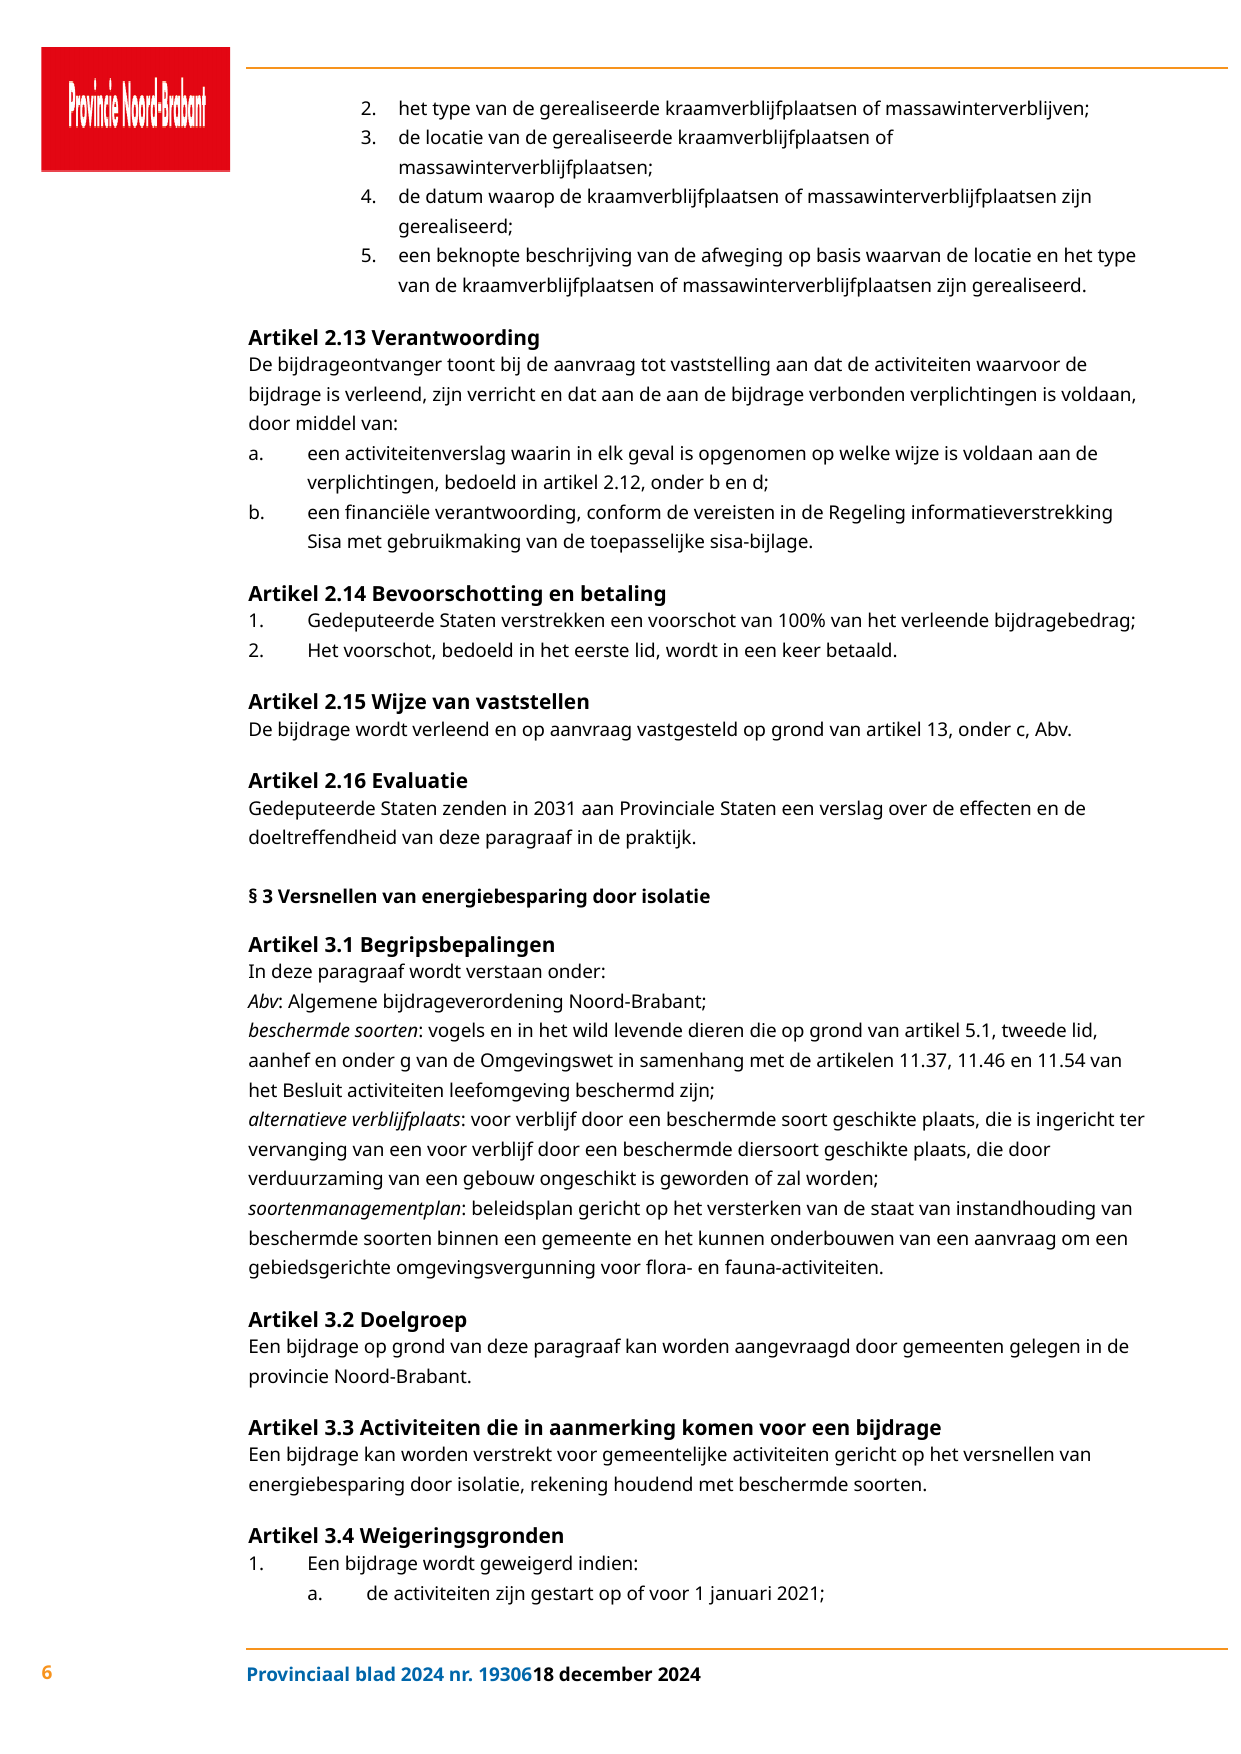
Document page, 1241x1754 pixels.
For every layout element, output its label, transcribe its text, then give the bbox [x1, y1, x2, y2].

text Artikel 2.15 Wijze van vaststellen [248, 687, 1152, 716]
text De bijdrageontvanger toont bij de aanvraag tot vaststelling aan dat de activiteiten waarvoor de bijdrage is verleend, zijn verricht en dat aan de aan de bijdrage verbonden verplichtingen is voldaan, door middel van: [248, 351, 1152, 436]
text Artikel 3.3 Activiteiten die in aanmerking komen voor een bijdrage [248, 1413, 1152, 1442]
list een financiële verantwoording, conform de vereisten in de Regeling informatieverstrekking Sisa met gebruikmaking van de toepasselijke sisa-bijlage. [248, 499, 1152, 554]
text § 3 Versnellen van energiebesparing door isolatie [248, 883, 1152, 909]
text Gedeputeerde Staten zenden in 2031 aan Provinciale Staten een verslag over de effecten en de doeltreffendheid van deze paragraaf in de praktijk. [248, 795, 1152, 850]
text Een bijdrage kan worden verstrekt voor gemeentelijke activiteiten gericht op het versnellen van energiebesparing door isolatie, rekening houdend met beschermde soorten. [248, 1442, 1152, 1497]
text In deze paragraaf wordt verstaan onder: [248, 958, 1152, 984]
text Abv: Algemene bijdrageverordening Noord-Brabant; [248, 988, 1152, 1014]
list de locatie van de gerealiseerde kraamverblijfplaatsen of massawinterverblijfplaatsen; [361, 124, 1152, 180]
list de activiteiten zijn gestart op of voor 1 januari 2021; [307, 1580, 1152, 1605]
text Artikel 3.1 Begripsbepalingen [248, 930, 1152, 958]
list Het voorschot, bedoeld in het eerste lid, wordt in een keer betaald. [248, 637, 1152, 663]
list de datum waarop de kraamverblijfplaatsen of massawinterverblijfplaatsen zijn gerealiseerd; [361, 183, 1152, 239]
text De bijdrage wordt verleend en op aanvraag vastgesteld op grond van artikel 13, onder c, Abv. [248, 716, 1152, 742]
text Artikel 2.14 Bevoorschotting en betaling [248, 579, 1152, 607]
picture [41, 47, 231, 172]
list het type van de gerealiseerde kraamverblijfplaatsen of massawinterverblijven; [361, 95, 1152, 121]
text Artikel 2.16 Evaluatie [248, 766, 1152, 795]
list een beknopte beschrijving van de afweging op basis waarvan de locatie en het type van de kraamverblijfplaatsen of massawinterverblijfplaatsen zijn gerealiseerd. [361, 243, 1152, 298]
list Een bijdrage wordt geweigerd indien: [248, 1550, 1152, 1576]
list Gedeputeerde Staten verstrekken een voorschot van 100% van het verleende bijdragebedrag; [248, 607, 1152, 633]
text soortenmanagementplan: beleidsplan gericht op het versterken van de staat van instandhouding van beschermde soorten binnen een gemeente en het kunnen onderbouwen van een aanvraag om een gebiedsgerichte omgevingsvergunning voor flora- en fauna-activiteiten. [248, 1195, 1152, 1280]
text Artikel 3.4 Weigeringsgronden [248, 1522, 1152, 1550]
text Een bijdrage op grond van deze paragraaf kan worden aangevraagd door gemeenten gelegen in de provincie Noord-Brabant. [248, 1333, 1152, 1388]
text Artikel 2.13 Verantwoording [248, 323, 1152, 351]
text alternatieve verblijfplaats: voor verblijf door een beschermde soort geschikte plaats, die is ingericht ter vervanging van een voor verblijf door een beschermde diersoort geschikte plaats, die door verduurzaming van een gebouw ongeschikt is geworden of zal worden; [248, 1106, 1152, 1191]
text Artikel 3.2 Doelgroep [248, 1305, 1152, 1333]
list een activiteitenverslag waarin in elk geval is opgenomen op welke wijze is voldaan aan de verplichtingen, bedoeld in artikel 2.12, onder b en d; [248, 440, 1152, 495]
text beschermde soorten: vogels en in het wild levende dieren die op grond van artikel 5.1, tweede lid, aanhef en onder g van de Omgevingswet in samenhang met de artikelen 11.37, 11.46 en 11.54 van het Besluit activiteiten leefomgeving beschermd zijn; [248, 1018, 1152, 1103]
